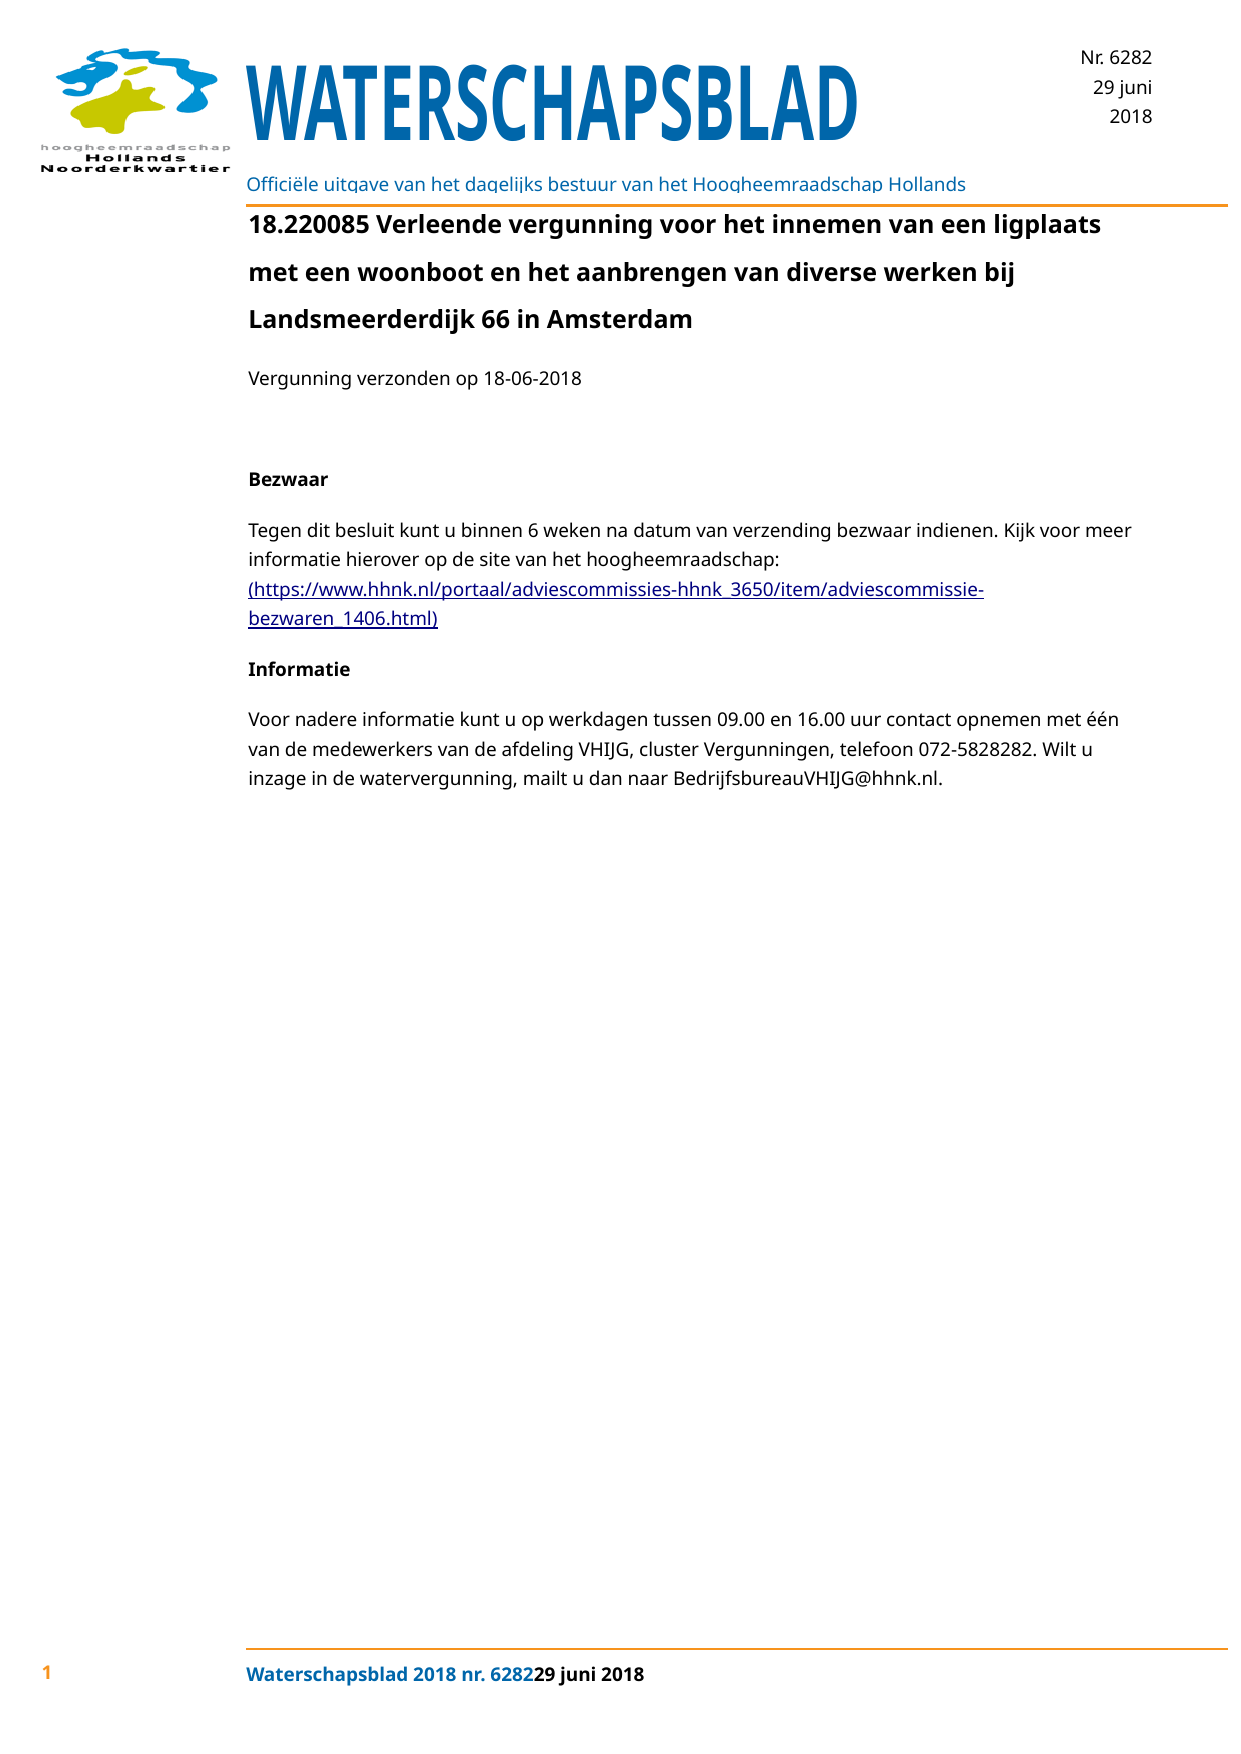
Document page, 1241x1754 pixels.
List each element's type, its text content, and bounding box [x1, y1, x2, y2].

text 18.220085 Verleende vergunning voor het innemen van een ligplaats met een woonboot en het aanbrengen van diverse werken bij Landsmeerderdijk 66 in Amsterdam [248, 207, 1152, 336]
text Bezwaar [248, 466, 1152, 492]
text Tegen dit besluit kunt u binnen 6 weken na datum van verzending bezwaar indienen. Kijk voor meer informatie hierover op de site van het hoogheemraadschap: (https://www.hhnk.nl/portaal/adviescommissies-hhnk_3650/item/adviescommissie-bezwaren_1406.html) [248, 517, 1152, 631]
text Vergunning verzonden op 18-06-2018 [248, 366, 1152, 391]
text Informatie [248, 656, 1152, 682]
picture [41, 47, 231, 172]
text Voor nadere informatie kunt u op werkdagen tussen 09.00 en 16.00 uur contact opnemen met één van de medewerkers van de afdeling VHIJG, cluster Vergunningen, telefoon 072-5828282. Wilt u inzage in de watervergunning, mailt u dan naar BedrijfsbureauVHIJG@hhnk.nl. [248, 706, 1152, 791]
